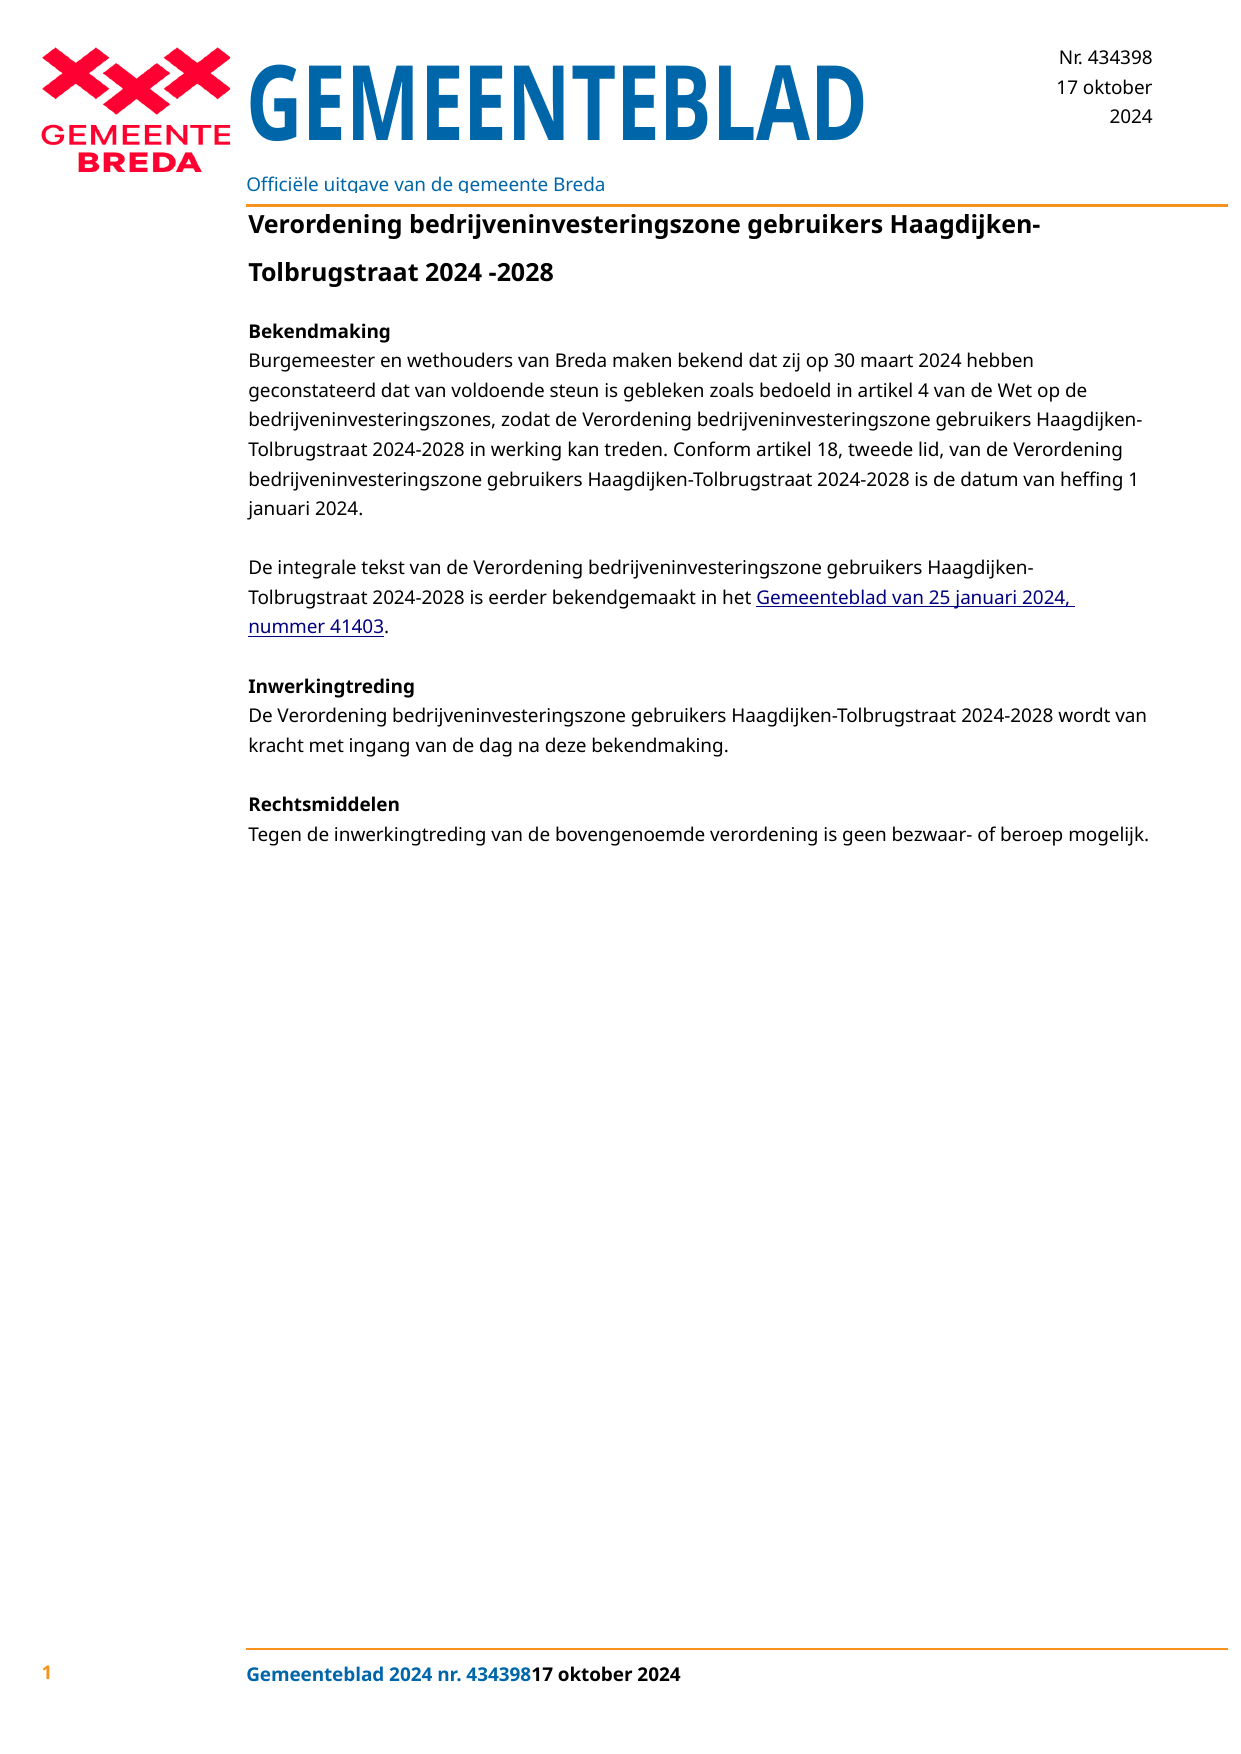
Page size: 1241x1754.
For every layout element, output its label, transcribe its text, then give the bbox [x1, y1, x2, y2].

text Verordening bedrijveninvesteringszone gebruikers Haagdijken-Tolbrugstraat 2024 -2028 [248, 207, 1152, 288]
text Tegen de inwerkingtreding van de bovengenoemde verordening is geen bezwaar- of beroep mogelijk. [248, 821, 1152, 847]
text De integrale tekst van de Verordening bedrijveninvesteringszone gebruikers Haagdijken-Tolbrugstraat 2024-2028 is eerder bekendgemaakt in het Gemeenteblad van 25 januari 2024, nummer 41403. [248, 554, 1152, 639]
text De Verordening bedrijveninvesteringszone gebruikers Haagdijken-Tolbrugstraat 2024-2028 wordt van kracht met ingang van de dag na deze bekendmaking. [248, 702, 1152, 758]
picture [41, 47, 231, 172]
text Rechtsmiddelen [248, 791, 1152, 817]
text Inwerkingtreding [248, 673, 1152, 699]
text Bekendmaking [248, 318, 1152, 344]
text Burgemeester en wethouders van Breda maken bekend dat zij op 30 maart 2024 hebben geconstateerd dat van voldoende steun is gebleken zoals bedoeld in artikel 4 van de Wet op de bedrijveninvesteringszones, zodat de Verordening bedrijveninvesteringszone gebruikers Haagdijken-Tolbrugstraat 2024-2028 in werking kan treden. Conform artikel 18, tweede lid, van de Verordening bedrijveninvesteringszone gebruikers Haagdijken-Tolbrugstraat 2024-2028 is de datum van heffing 1 januari 2024. [248, 347, 1152, 521]
